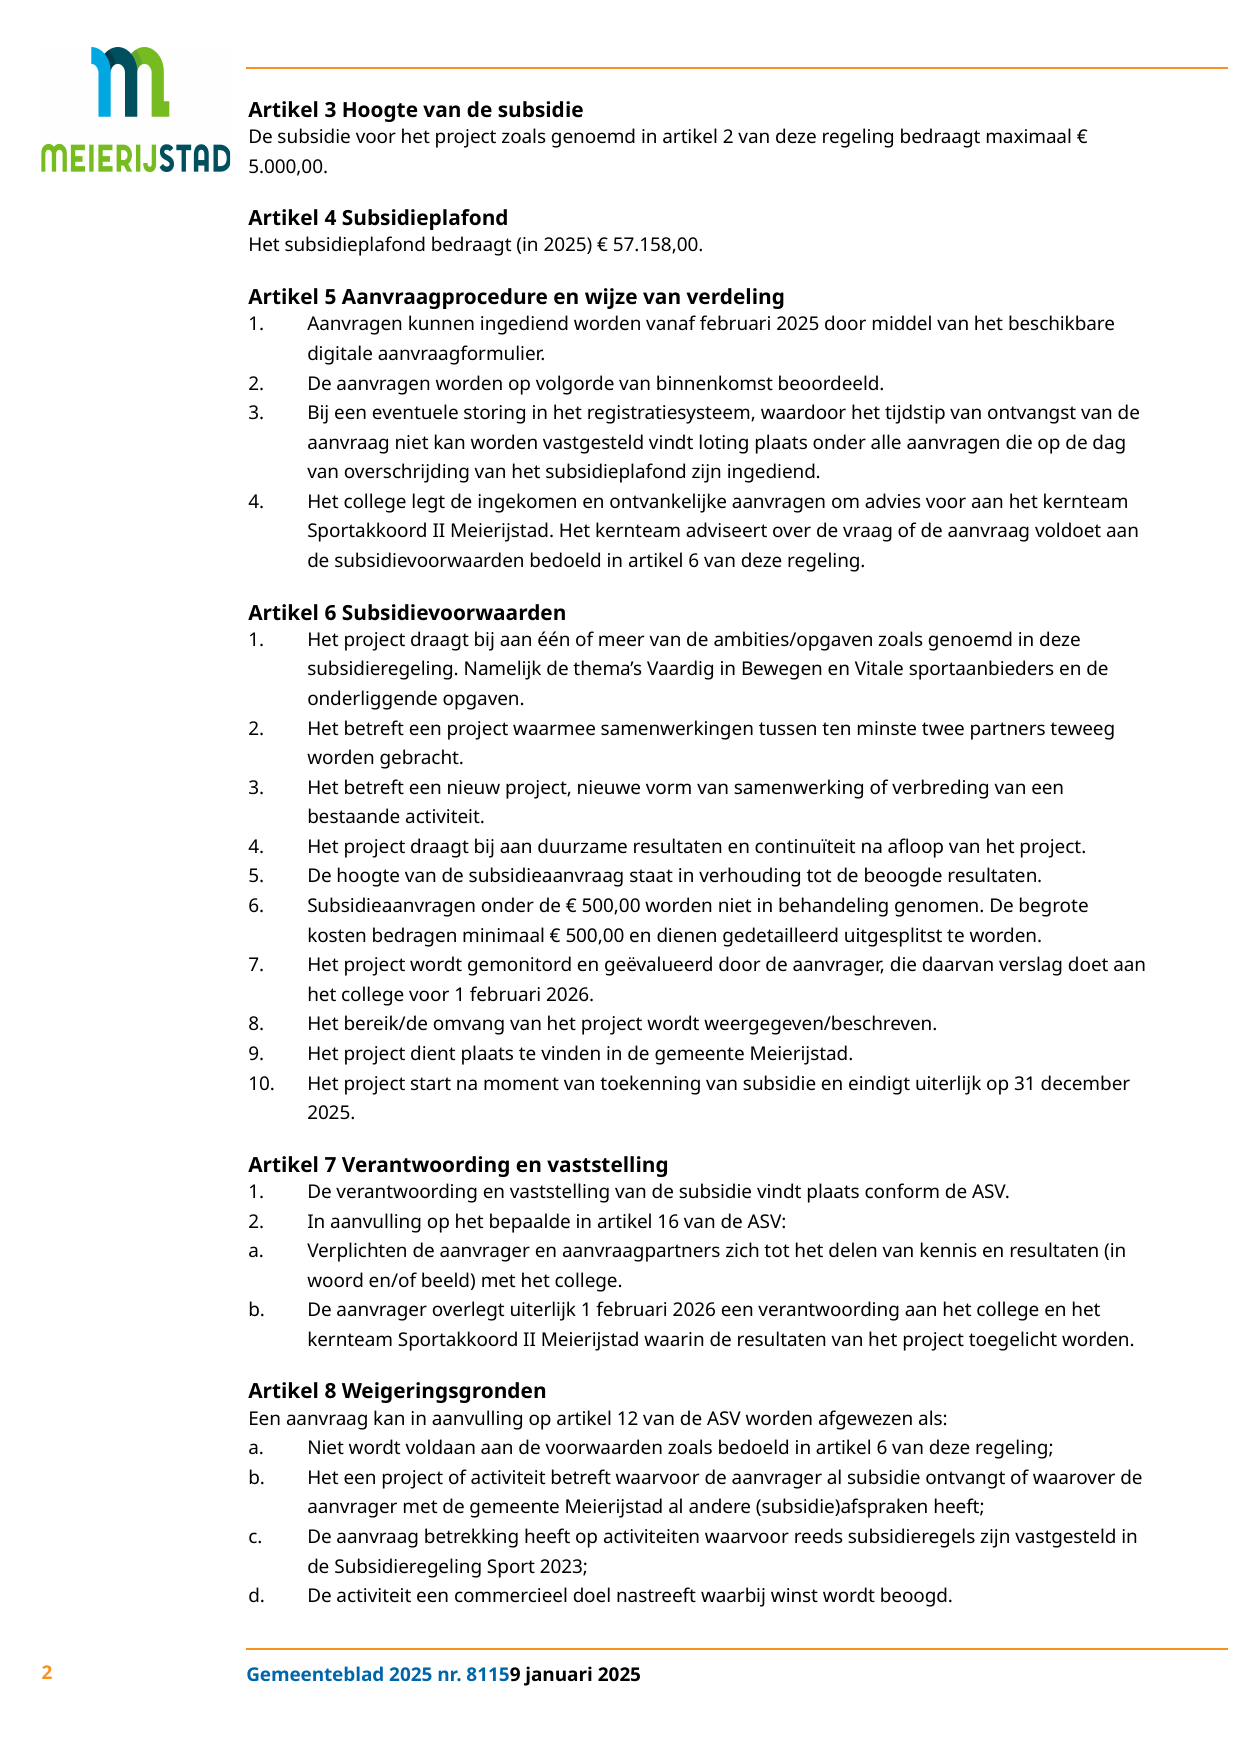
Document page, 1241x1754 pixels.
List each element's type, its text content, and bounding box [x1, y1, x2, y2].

list Bij een eventuele storing in het registratiesysteem, waardoor het tijdstip van ontvangst van de aanvraag niet kan worden vastgesteld vindt loting plaats onder alle aanvragen die op de dag van overschrijding van het subsidieplafond zijn ingediend. [248, 399, 1152, 484]
list De aanvraag betrekking heeft op activiteiten waarvoor reeds subsidieregels zijn vastgesteld in de Subsidieregeling Sport 2023; [248, 1523, 1152, 1579]
text Een aanvraag kan in aanvulling op artikel 12 van de ASV worden afgewezen als: [248, 1405, 1152, 1431]
list Het project dient plaats te vinden in de gemeente Meierijstad. [248, 1040, 1152, 1066]
list Het een project of activiteit betreft waarvoor de aanvrager al subsidie ontvangt of waarover de aanvrager met de gemeente Meierijstad al andere (subsidie)afspraken heeft; [248, 1464, 1152, 1519]
text Het subsidieplafond bedraagt (in 2025) € 57.158,00. [248, 232, 1152, 257]
text Artikel 6 Subsidievoorwaarden [248, 598, 1152, 626]
list Het betreft een project waarmee samenwerkingen tussen ten minste twee partners teweeg worden gebracht. [248, 715, 1152, 770]
list Het project wordt gemonitord en geëvalueerd door de aanvrager, die daarvan verslag doet aan het college voor 1 februari 2026. [248, 951, 1152, 1007]
picture [41, 47, 231, 172]
list Het project draagt bij aan één of meer van de ambities/opgaven zoals genoemd in deze subsidieregeling. Namelijk de thema’s Vaardig in Bewegen en Vitale sportaanbieders en de onderliggende opgaven. [248, 626, 1152, 711]
list De aanvrager overlegt uiterlijk 1 februari 2026 een verantwoording aan het college en het kernteam Sportakkoord II Meierijstad waarin de resultaten van het project toegelicht worden. [248, 1297, 1152, 1352]
text Artikel 5 Aanvraagprocedure en wijze van verdeling [248, 282, 1152, 311]
list Het project start na moment van toekenning van subsidie en eindigt uiterlijk op 31 december 2025. [248, 1070, 1152, 1125]
list Aanvragen kunnen ingediend worden vanaf februari 2025 door middel van het beschikbare digitale aanvraagformulier. [248, 311, 1152, 366]
list Verplichten de aanvrager en aanvraagpartners zich tot het delen van kennis en resultaten (in woord en/of beeld) met het college. [248, 1237, 1152, 1293]
list De aanvragen worden op volgorde van binnenkomst beoordeeld. [248, 370, 1152, 395]
text De subsidie voor het project zoals genoemd in artikel 2 van deze regeling bedraagt maximaal € 5.000,00. [248, 123, 1152, 178]
list De hoogte van de subsidieaanvraag staat in verhouding tot de beoogde resultaten. [248, 863, 1152, 888]
list Het bereik/de omvang van het project wordt weergegeven/beschreven. [248, 1011, 1152, 1036]
list Het project draagt bij aan duurzame resultaten en continuïteit na afloop van het project. [248, 833, 1152, 859]
list Niet wordt voldaan aan de voorwaarden zoals bedoeld in artikel 6 van deze regeling; [248, 1434, 1152, 1460]
list Subsidieaanvragen onder de € 500,00 worden niet in behandeling genomen. De begrote kosten bedragen minimaal € 500,00 en dienen gedetailleerd uitgesplitst te worden. [248, 892, 1152, 948]
list De activiteit een commercieel doel nastreeft waarbij winst wordt beoogd. [248, 1582, 1152, 1608]
text Artikel 4 Subsidieplafond [248, 203, 1152, 232]
list De verantwoording en vaststelling van de subsidie vindt plaats conform de ASV. [248, 1178, 1152, 1204]
list In aanvulling op het bepaalde in artikel 16 van de ASV: [248, 1208, 1152, 1233]
list Het college legt de ingekomen en ontvankelijke aanvragen om advies voor aan het kernteam Sportakkoord II Meierijstad. Het kernteam adviseert over de vraag of de aanvraag voldoet aan de subsidievoorwaarden bedoeld in artikel 6 van deze regeling. [248, 488, 1152, 573]
list Het betreft een nieuw project, nieuwe vorm van samenwerking of verbreding van een bestaande activiteit. [248, 774, 1152, 829]
text Artikel 3 Hoogte van de subsidie [248, 95, 1152, 123]
text Artikel 8 Weigeringsgronden [248, 1377, 1152, 1405]
text Artikel 7 Verantwoording en vaststelling [248, 1150, 1152, 1178]
